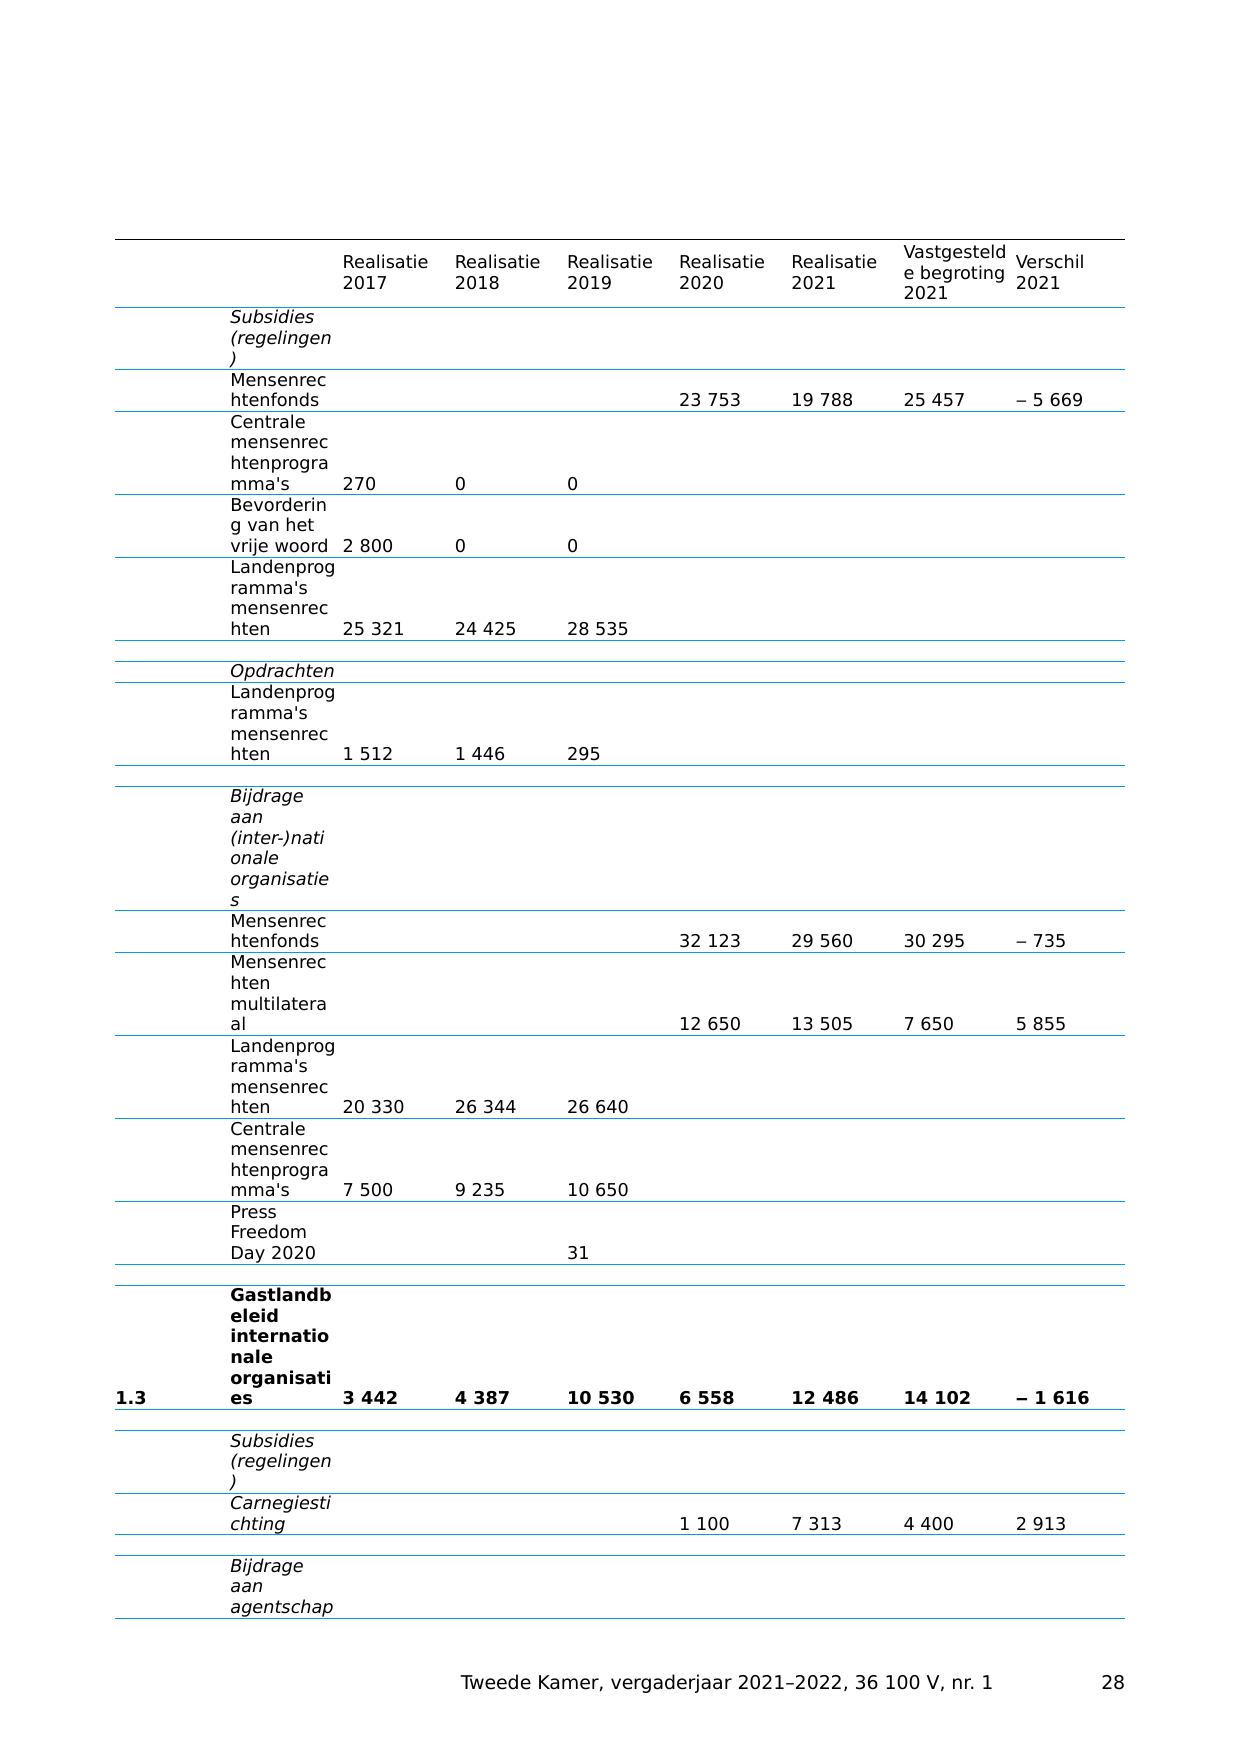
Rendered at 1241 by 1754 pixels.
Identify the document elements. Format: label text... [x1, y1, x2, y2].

table_cell Centrale mensenrechtenprogramma's [227, 412, 339, 494]
table_cell [1013, 495, 1125, 556]
table_cell [1013, 787, 1125, 910]
table_cell [676, 662, 788, 682]
table_cell [676, 1431, 788, 1492]
table_cell 0 [564, 495, 676, 556]
table_cell Carnegiestichting [227, 1494, 339, 1534]
table_cell [564, 1410, 676, 1430]
table_cell 7 650 [900, 953, 1013, 1035]
table_cell Realisatie 2018 [452, 240, 564, 307]
table_cell 7 313 [788, 1494, 900, 1534]
table_cell [564, 787, 676, 910]
table_cell [788, 495, 900, 556]
table_cell [340, 787, 452, 910]
table_cell [1013, 1265, 1125, 1284]
table_cell [1013, 683, 1125, 765]
table_cell [900, 308, 1013, 369]
table_cell [900, 495, 1013, 556]
table_cell [340, 1202, 452, 1263]
table_cell [1013, 1556, 1125, 1618]
table_cell [788, 1556, 900, 1618]
table_cell [452, 641, 564, 661]
table_cell [788, 1202, 900, 1263]
table_cell [115, 1535, 227, 1555]
table_cell [1013, 308, 1125, 369]
table_cell Realisatie 2019 [564, 240, 676, 307]
table_cell ‒ 735 [1013, 911, 1125, 952]
table_cell [900, 641, 1013, 661]
table_cell [452, 1556, 564, 1618]
table_header Tabel 4 Budgettaire gevolgen van beleidsartikel 1 Versterkte internationale rechtsorde (bedragen x € 1.000) [115, 191, 1125, 239]
table_cell [564, 1556, 676, 1618]
table_cell [676, 683, 788, 765]
table_cell 270 [340, 412, 452, 494]
table_cell Mensenrechtenfonds [227, 370, 339, 411]
table_cell 4 400 [900, 1494, 1013, 1534]
table_cell [1013, 662, 1125, 682]
table_cell [1013, 558, 1125, 639]
table_cell [452, 953, 564, 1035]
table_cell 3 442 [340, 1286, 452, 1409]
table_cell Press Freedom Day 2020 [227, 1202, 339, 1263]
table_cell [564, 1494, 676, 1534]
table_cell 31 [564, 1202, 676, 1263]
table_cell [115, 911, 227, 952]
table_cell 20 330 [340, 1036, 452, 1118]
table_cell [227, 1410, 339, 1430]
table_cell Bijdrage aan agentschap [227, 1556, 339, 1618]
table_cell [676, 412, 788, 494]
table_cell [564, 641, 676, 661]
table_cell 7 500 [340, 1119, 452, 1201]
table_cell Realisatie 2020 [676, 240, 788, 307]
table_cell [788, 1410, 900, 1430]
table_cell [676, 1036, 788, 1118]
table_cell [900, 683, 1013, 765]
table_cell 2 913 [1013, 1494, 1125, 1534]
table_cell 1 446 [452, 683, 564, 765]
table_cell ‒ 1 616 [1013, 1286, 1125, 1409]
table_cell [340, 1535, 452, 1555]
table_cell Subsidies (regelingen) [227, 1431, 339, 1492]
table_cell Landenprogramma's mensenrechten [227, 1036, 339, 1118]
table_cell [115, 308, 227, 369]
table_cell [676, 1556, 788, 1618]
table_cell 26 640 [564, 1036, 676, 1118]
table_cell [564, 911, 676, 952]
table_cell [788, 766, 900, 786]
table_cell [564, 766, 676, 786]
table_cell Realisatie 2021 [788, 240, 900, 307]
table_cell [115, 1494, 227, 1534]
table_cell [452, 1535, 564, 1555]
table_cell [564, 662, 676, 682]
table_cell [115, 683, 227, 765]
table_cell [1013, 1119, 1125, 1201]
table_cell [900, 1265, 1013, 1284]
table_cell Landenprogramma's mensenrechten [227, 683, 339, 765]
table_cell 32 123 [676, 911, 788, 952]
table_cell [115, 766, 227, 786]
table_cell 29 560 [788, 911, 900, 952]
table_cell [227, 1265, 339, 1284]
table_cell [452, 911, 564, 952]
table_cell 19 788 [788, 370, 900, 411]
table_cell 25 457 [900, 370, 1013, 411]
table_cell [788, 558, 900, 639]
table_cell [788, 683, 900, 765]
table_cell [1013, 766, 1125, 786]
table_cell [788, 1431, 900, 1492]
table_cell 13 505 [788, 953, 900, 1035]
table_cell 1.3 [115, 1286, 227, 1409]
table_cell [900, 766, 1013, 786]
table_cell [452, 766, 564, 786]
table_cell [900, 1410, 1013, 1430]
table_cell Opdrachten [227, 662, 339, 682]
table_cell Vastgestelde begroting 2021 [900, 240, 1013, 307]
table_cell [676, 1410, 788, 1430]
table_cell [452, 662, 564, 682]
table_cell [1013, 641, 1125, 661]
table_cell [788, 1265, 900, 1284]
table_cell 30 295 [900, 911, 1013, 952]
table_cell Gastlandbeleid internationale organisaties [227, 1286, 339, 1409]
table_cell [676, 787, 788, 910]
table_cell [115, 787, 227, 910]
table_cell 28 535 [564, 558, 676, 639]
table_cell [676, 495, 788, 556]
table_cell [900, 1202, 1013, 1263]
table_cell [788, 641, 900, 661]
table_cell [340, 766, 452, 786]
table_cell [340, 1556, 452, 1618]
table_cell 1 100 [676, 1494, 788, 1534]
table_cell [115, 641, 227, 661]
table_cell [788, 308, 900, 369]
table_cell [115, 1119, 227, 1201]
table_cell 2 800 [340, 495, 452, 556]
table_cell Bevordering van het vrije woord [227, 495, 339, 556]
table_cell [340, 370, 452, 411]
table_cell [1013, 1410, 1125, 1430]
table_cell [340, 1431, 452, 1492]
table_cell [900, 1431, 1013, 1492]
table_cell [900, 1556, 1013, 1618]
table_cell [1013, 1431, 1125, 1492]
table_cell [676, 308, 788, 369]
table_cell Centrale mensenrechtenprogramma's [227, 1119, 339, 1201]
table_cell [340, 1265, 452, 1284]
table_cell [452, 370, 564, 411]
table_cell [564, 1535, 676, 1555]
table_cell Realisatie 2017 [340, 240, 452, 307]
table_cell [340, 911, 452, 952]
table_cell [115, 1036, 227, 1118]
table_cell [900, 787, 1013, 910]
table_cell [115, 240, 227, 307]
table_cell [788, 787, 900, 910]
table_cell [452, 1265, 564, 1284]
table_cell 10 650 [564, 1119, 676, 1201]
table_cell [900, 558, 1013, 639]
table_cell [676, 1265, 788, 1284]
table_cell [564, 1265, 676, 1284]
table_cell [564, 1431, 676, 1492]
table_cell [227, 641, 339, 661]
table_cell [788, 662, 900, 682]
table_cell [115, 953, 227, 1035]
table_cell [452, 1410, 564, 1430]
table_cell 6 558 [676, 1286, 788, 1409]
table_cell Landenprogramma's mensenrechten [227, 558, 339, 639]
table_cell [340, 308, 452, 369]
table_cell 12 650 [676, 953, 788, 1035]
table_cell [227, 1535, 339, 1555]
table_cell [115, 662, 227, 682]
table_cell 10 530 [564, 1286, 676, 1409]
table_cell [227, 240, 339, 307]
table_cell 26 344 [452, 1036, 564, 1118]
table_cell [115, 1556, 227, 1618]
table_cell [564, 370, 676, 411]
table_cell 0 [564, 412, 676, 494]
table_cell Mensenrechtenfonds [227, 911, 339, 952]
table_cell [900, 1535, 1013, 1555]
table_cell [564, 953, 676, 1035]
table_cell [227, 766, 339, 786]
table_cell [676, 1119, 788, 1201]
table_cell 4 387 [452, 1286, 564, 1409]
table_cell [788, 1535, 900, 1555]
table_cell 24 425 [452, 558, 564, 639]
table_cell Bijdrage aan (inter-)nationale organisaties [227, 787, 339, 910]
table_cell 5 855 [1013, 953, 1125, 1035]
table_cell 25 321 [340, 558, 452, 639]
table_cell [676, 641, 788, 661]
table_cell [340, 641, 452, 661]
table_cell 1 512 [340, 683, 452, 765]
table_cell [452, 787, 564, 910]
table_cell [1013, 412, 1125, 494]
table_cell [340, 662, 452, 682]
table_cell [452, 1494, 564, 1534]
table_cell [115, 1265, 227, 1284]
table_cell [1013, 1535, 1125, 1555]
table_cell 9 235 [452, 1119, 564, 1201]
table_cell 0 [452, 495, 564, 556]
table_cell [452, 308, 564, 369]
table_cell [115, 558, 227, 639]
table_cell [115, 1202, 227, 1263]
table_cell 14 102 [900, 1286, 1013, 1409]
table_cell [676, 766, 788, 786]
table_cell [900, 1119, 1013, 1201]
table_cell [788, 1036, 900, 1118]
table_cell [340, 953, 452, 1035]
table_cell [900, 662, 1013, 682]
table_cell 295 [564, 683, 676, 765]
table_cell [115, 495, 227, 556]
table_cell Subsidies (regelingen) [227, 308, 339, 369]
table_cell 12 486 [788, 1286, 900, 1409]
table_cell [452, 1431, 564, 1492]
table_cell Verschil 2021 [1013, 240, 1125, 307]
table_cell [564, 308, 676, 369]
table_cell [115, 1431, 227, 1492]
table_cell [788, 1119, 900, 1201]
table_cell [115, 1410, 227, 1430]
table_cell Mensenrechten multilateraal [227, 953, 339, 1035]
table_cell ‒ 5 669 [1013, 370, 1125, 411]
table_cell [1013, 1202, 1125, 1263]
table_cell [340, 1494, 452, 1534]
table_cell [900, 412, 1013, 494]
table_cell [900, 1036, 1013, 1118]
table_cell [115, 370, 227, 411]
table_cell 23 753 [676, 370, 788, 411]
table_cell [115, 412, 227, 494]
table_cell [676, 1202, 788, 1263]
table_cell [452, 1202, 564, 1263]
table_cell 0 [452, 412, 564, 494]
table_cell [676, 558, 788, 639]
table_cell [340, 1410, 452, 1430]
table_cell [1013, 1036, 1125, 1118]
table_cell [788, 412, 900, 494]
table_cell [676, 1535, 788, 1555]
